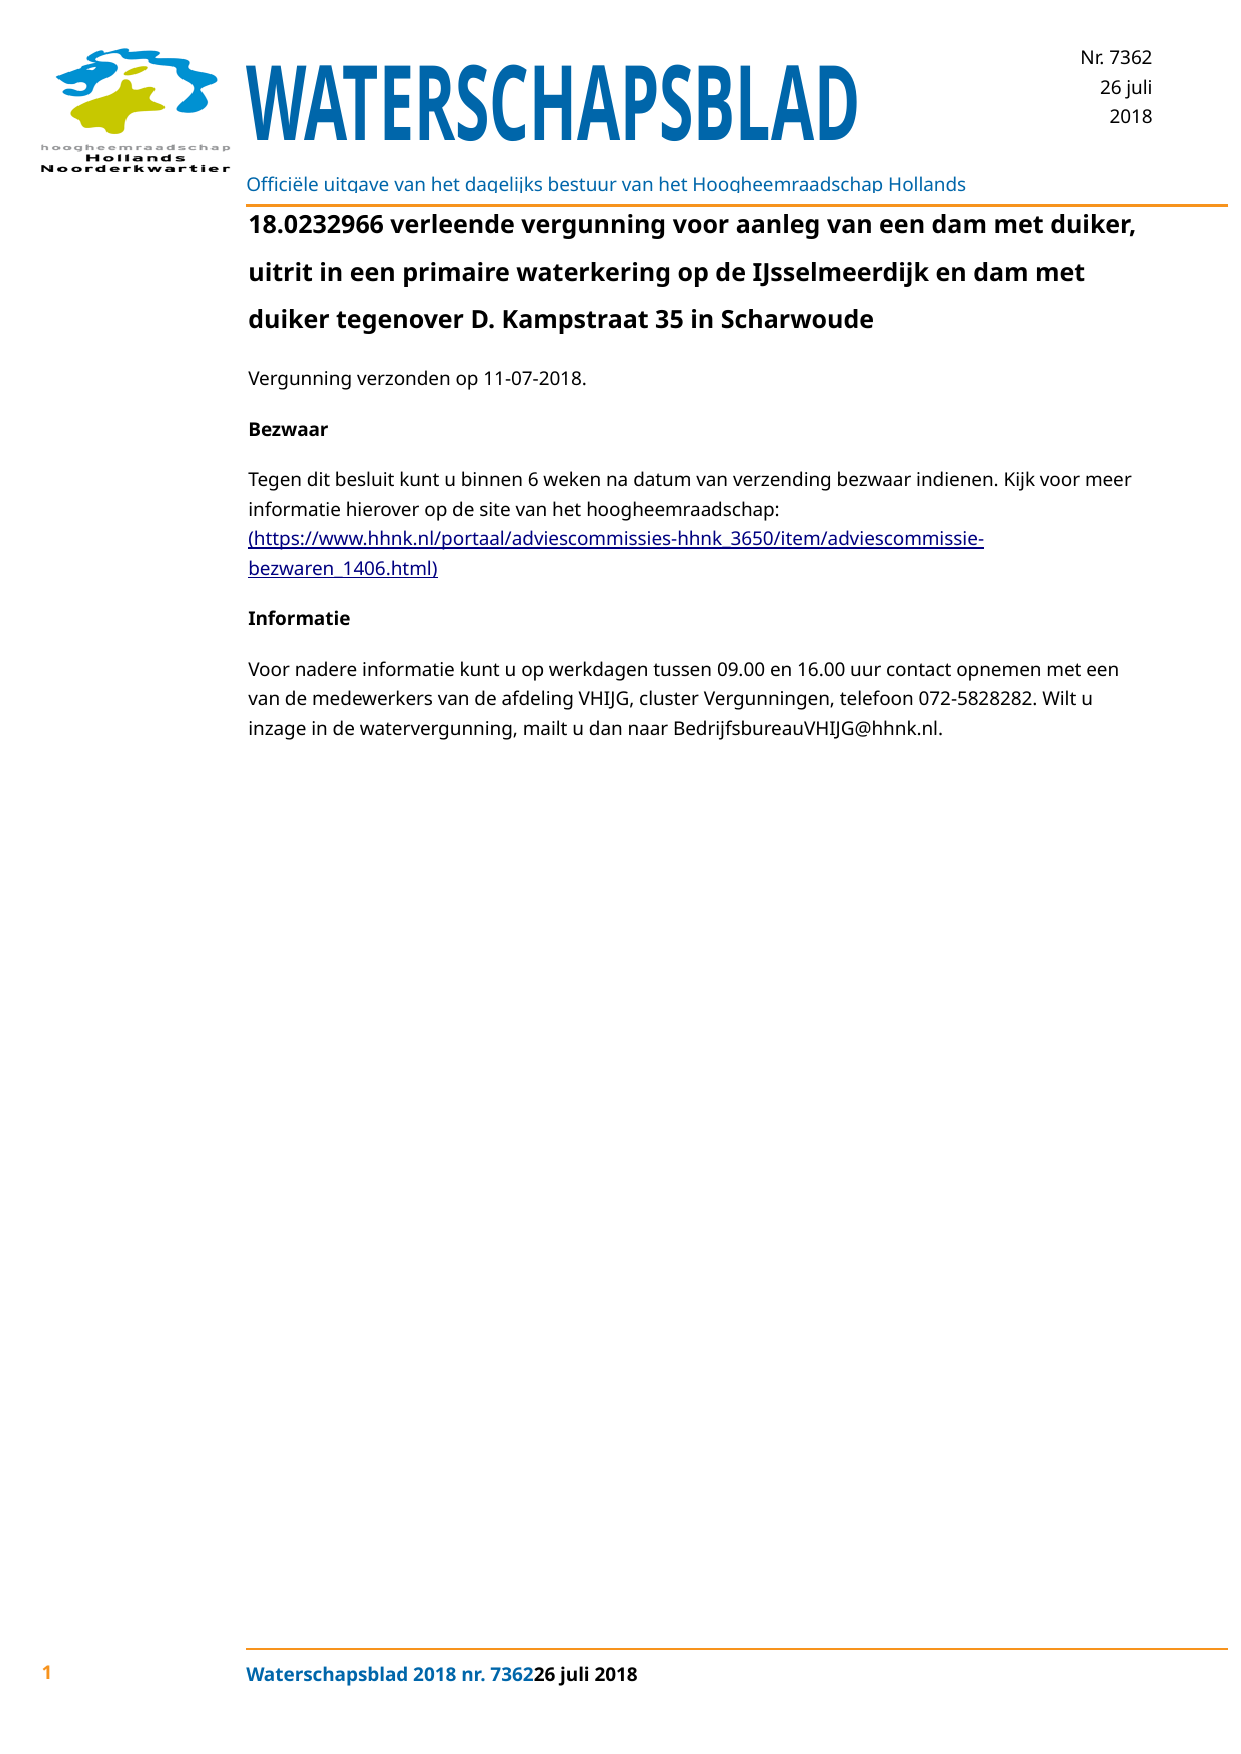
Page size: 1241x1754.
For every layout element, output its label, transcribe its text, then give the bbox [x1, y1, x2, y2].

text Informatie [248, 606, 1152, 631]
picture [41, 47, 231, 172]
text Vergunning verzonden op 11-07-2018. [248, 366, 1152, 391]
text 18.0232966 verleende vergunning voor aanleg van een dam met duiker, uitrit in een primaire waterkering op de IJsselmeerdijk en dam met duiker tegenover D. Kampstraat 35 in Scharwoude [248, 207, 1152, 336]
text Voor nadere informatie kunt u op werkdagen tussen 09.00 en 16.00 uur contact opnemen met een van de medewerkers van de afdeling VHIJG, cluster Vergunningen, telefoon 072-5828282. Wilt u inzage in de watervergunning, mailt u dan naar BedrijfsbureauVHIJG@hhnk.nl. [248, 656, 1152, 741]
text Tegen dit besluit kunt u binnen 6 weken na datum van verzending bezwaar indienen. Kijk voor meer informatie hierover op de site van het hoogheemraadschap: (https://www.hhnk.nl/portaal/adviescommissies-hhnk_3650/item/adviescommissie-bezwaren_1406.html) [248, 466, 1152, 581]
text Bezwaar [248, 416, 1152, 442]
